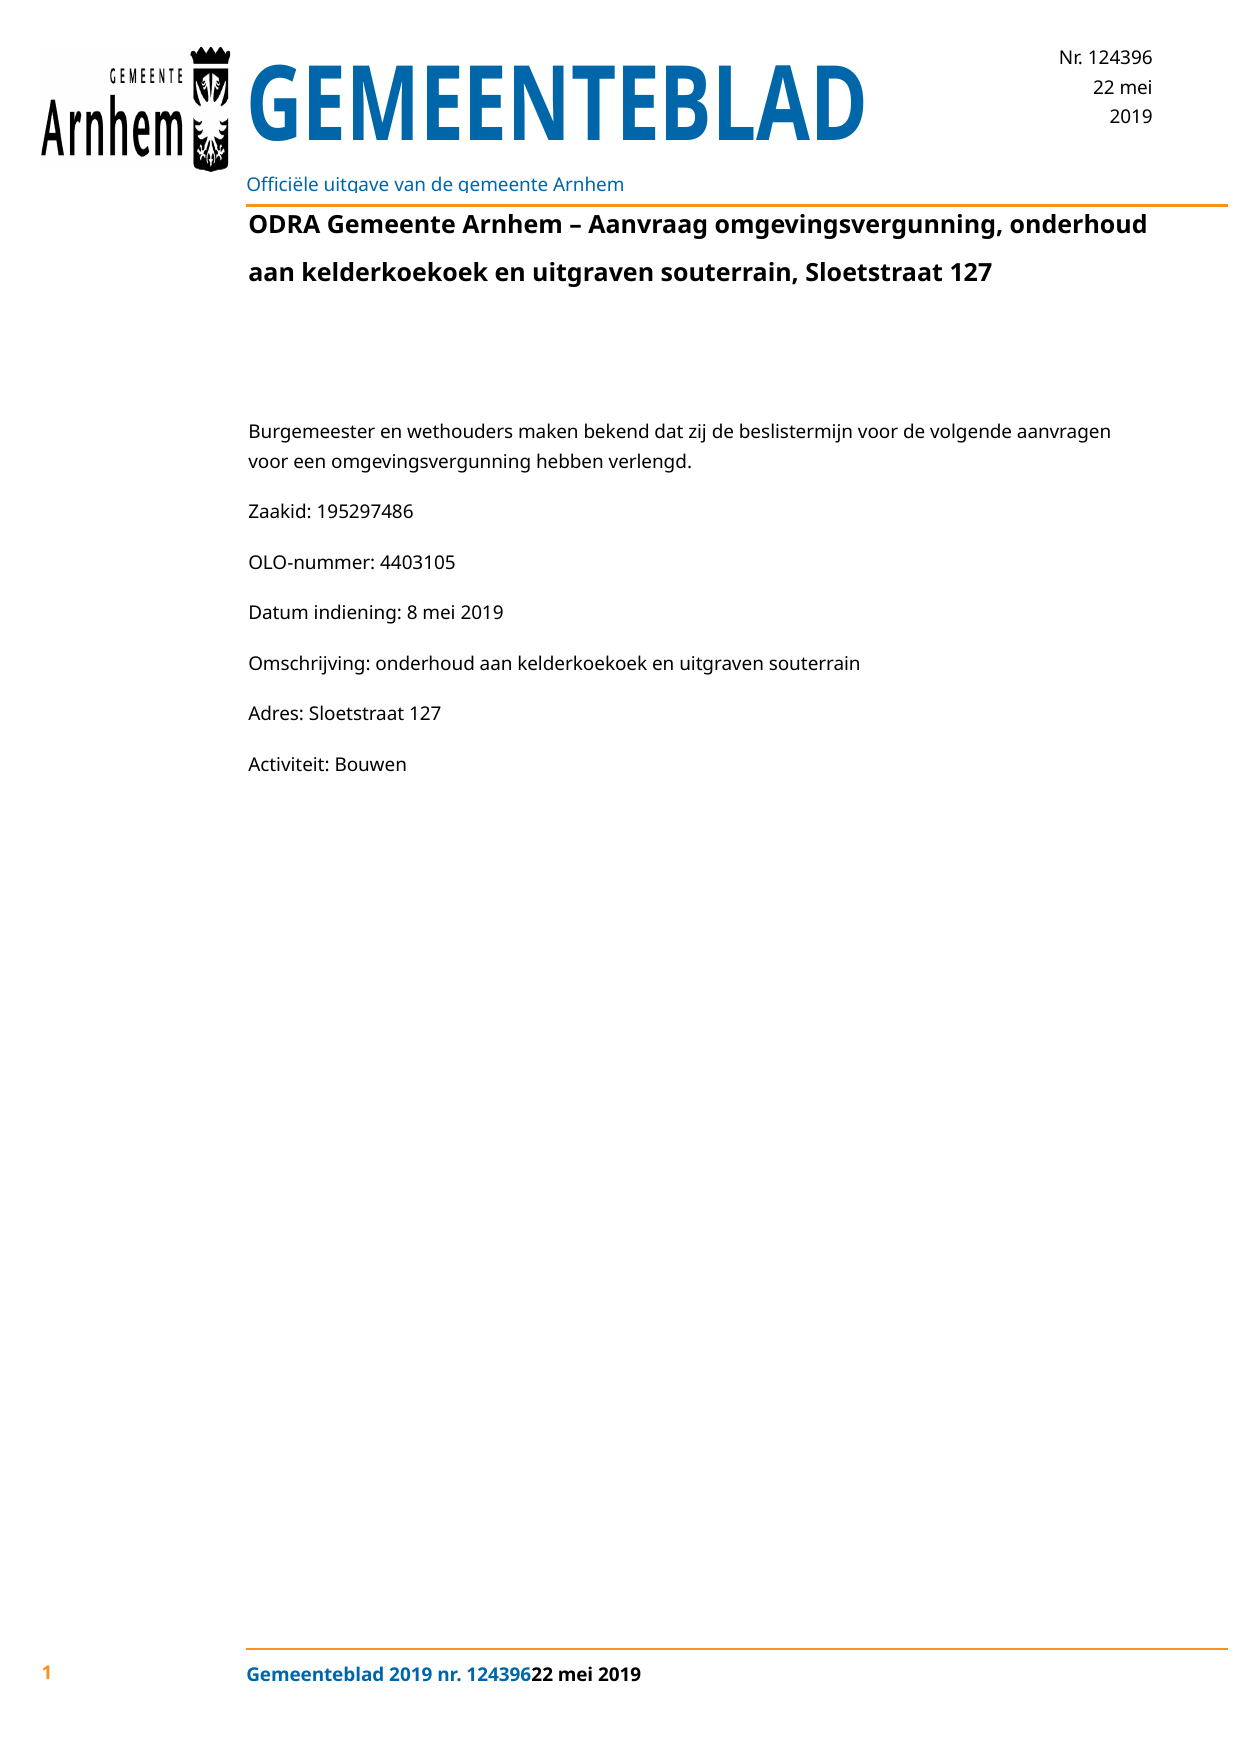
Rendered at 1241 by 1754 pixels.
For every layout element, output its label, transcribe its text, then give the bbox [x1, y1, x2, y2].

text Activiteit: Bouwen [248, 751, 1152, 777]
picture [41, 47, 231, 172]
text Omschrijving: onderhoud aan kelderkoekoek en uitgraven souterrain [248, 650, 1152, 676]
text Burgemeester en wethouders maken bekend dat zij de beslistermijn voor de volgende aanvragen voor een omgevingsvergunning hebben verlengd. [248, 419, 1152, 474]
text Datum indiening: 8 mei 2019 [248, 599, 1152, 625]
text OLO-nummer: 4403105 [248, 549, 1152, 575]
text Adres: Sloetstraat 127 [248, 700, 1152, 726]
text Zaakid: 195297486 [248, 499, 1152, 524]
text ODRA Gemeente Arnhem – Aanvraag omgevingsvergunning, onderhoud aan kelderkoekoek en uitgraven souterrain, Sloetstraat 127 [248, 207, 1152, 288]
